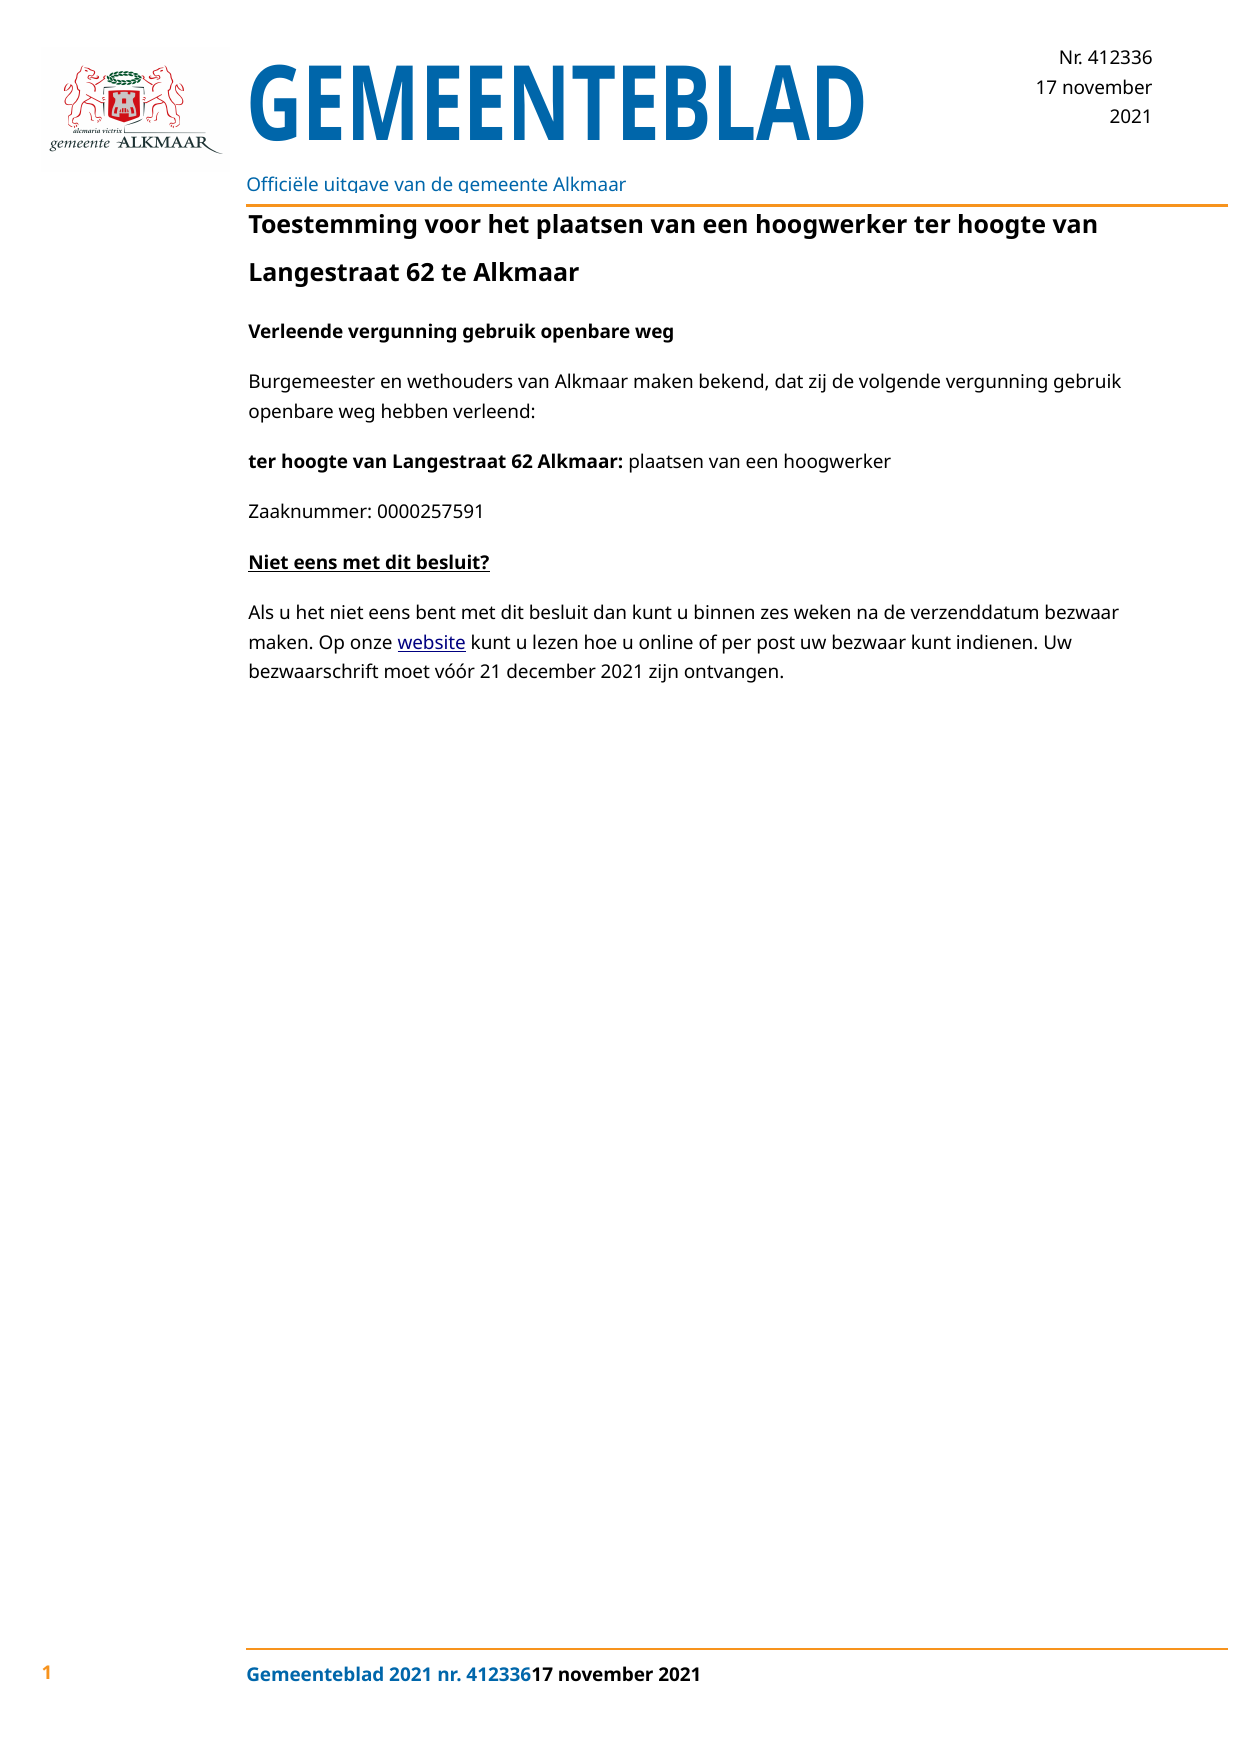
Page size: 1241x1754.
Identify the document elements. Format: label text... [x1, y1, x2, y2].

text Zaaknummer: 0000257591 [248, 499, 1152, 524]
picture [41, 47, 231, 172]
text Toestemming voor het plaatsen van een hoogwerker ter hoogte van Langestraat 62 te Alkmaar [248, 207, 1152, 288]
text Niet eens met dit besluit? [248, 549, 1152, 575]
text Burgemeester en wethouders van Alkmaar maken bekend, dat zij de volgende vergunning gebruik openbare weg hebben verleend: [248, 368, 1152, 424]
text Verleende vergunning gebruik openbare weg [248, 318, 1152, 344]
text ter hoogte van Langestraat 62 Alkmaar: plaatsen van een hoogwerker [248, 448, 1152, 474]
text Als u het niet eens bent met dit besluit dan kunt u binnen zes weken na de verzenddatum bezwaar maken. Op onze website kunt u lezen hoe u online of per post uw bezwaar kunt indienen. Uw bezwaarschrift moet vóór 21 december 2021 zijn ontvangen. [248, 599, 1152, 684]
